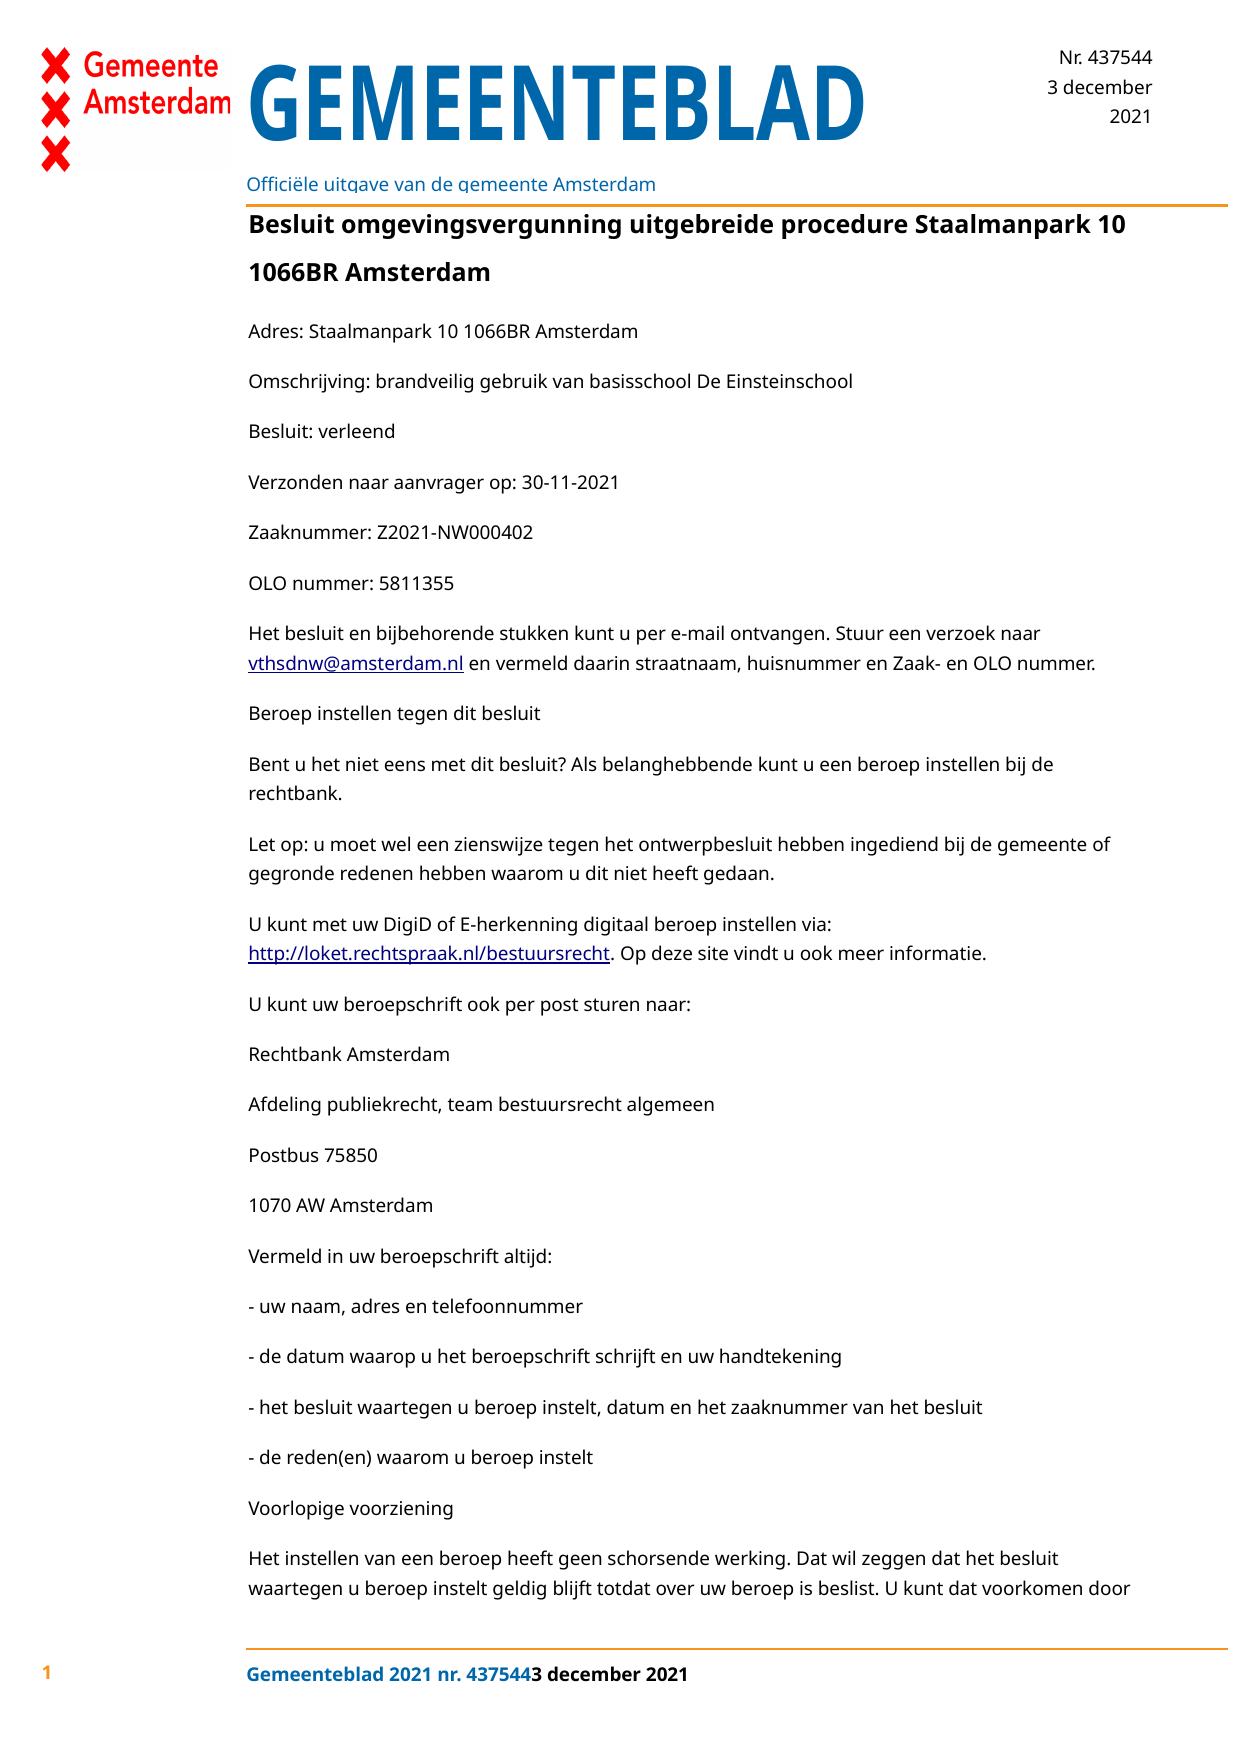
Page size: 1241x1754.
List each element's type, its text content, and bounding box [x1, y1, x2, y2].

text Bent u het niet eens met dit besluit? Als belanghebbende kunt u een beroep instellen bij de rechtbank. [248, 751, 1152, 806]
text Het instellen van een beroep heeft geen schorsende werking. Dat wil zeggen dat het besluit waartegen u beroep instelt geldig blijft totdat over uw beroep is beslist. U kunt dat voorkomen door [248, 1545, 1152, 1601]
text Adres: Staalmanpark 10 1066BR Amsterdam [248, 318, 1152, 344]
text Afdeling publiekrecht, team bestuursrecht algemeen [248, 1092, 1152, 1117]
text - de datum waarop u het beroepschrift schrijft en uw handtekening [248, 1344, 1152, 1369]
text Let op: u moet wel een zienswijze tegen het ontwerpbesluit hebben ingediend bij de gemeente of gegronde redenen hebben waarom u dit niet heeft gedaan. [248, 831, 1152, 886]
text Omschrijving: brandveilig gebruik van basisschool De Einsteinschool [248, 368, 1152, 394]
text Verzonden naar aanvrager op: 30-11-2021 [248, 469, 1152, 495]
text Beroep instellen tegen dit besluit [248, 700, 1152, 726]
text Postbus 75850 [248, 1142, 1152, 1168]
text Het besluit en bijbehorende stukken kunt u per e-mail ontvangen. Stuur een verzoek naar vthsdnw@amsterdam.nl en vermeld daarin straatnaam, huisnummer en Zaak- en OLO nummer. [248, 620, 1152, 676]
text OLO nummer: 5811355 [248, 570, 1152, 596]
text Rechtbank Amsterdam [248, 1041, 1152, 1067]
text Zaaknummer: Z2021-NW000402 [248, 519, 1152, 545]
text - uw naam, adres en telefoonnummer [248, 1293, 1152, 1319]
text - de reden(en) waarom u beroep instelt [248, 1444, 1152, 1470]
text Besluit omgevingsvergunning uitgebreide procedure Staalmanpark 10 1066BR Amsterdam [248, 207, 1152, 288]
text 1070 AW Amsterdam [248, 1192, 1152, 1218]
text Vermeld in uw beroepschrift altijd: [248, 1243, 1152, 1269]
text Voorlopige voorziening [248, 1495, 1152, 1521]
text - het besluit waartegen u beroep instelt, datum en het zaaknummer van het besluit [248, 1394, 1152, 1420]
text U kunt met uw DigiD of E-herkenning digitaal beroep instellen via: http://loket.rechtspraak.nl/bestuursrecht. Op deze site vindt u ook meer informatie. [248, 911, 1152, 966]
picture [41, 47, 231, 172]
text U kunt uw beroepschrift ook per post sturen naar: [248, 991, 1152, 1017]
text Besluit: verleend [248, 419, 1152, 444]
